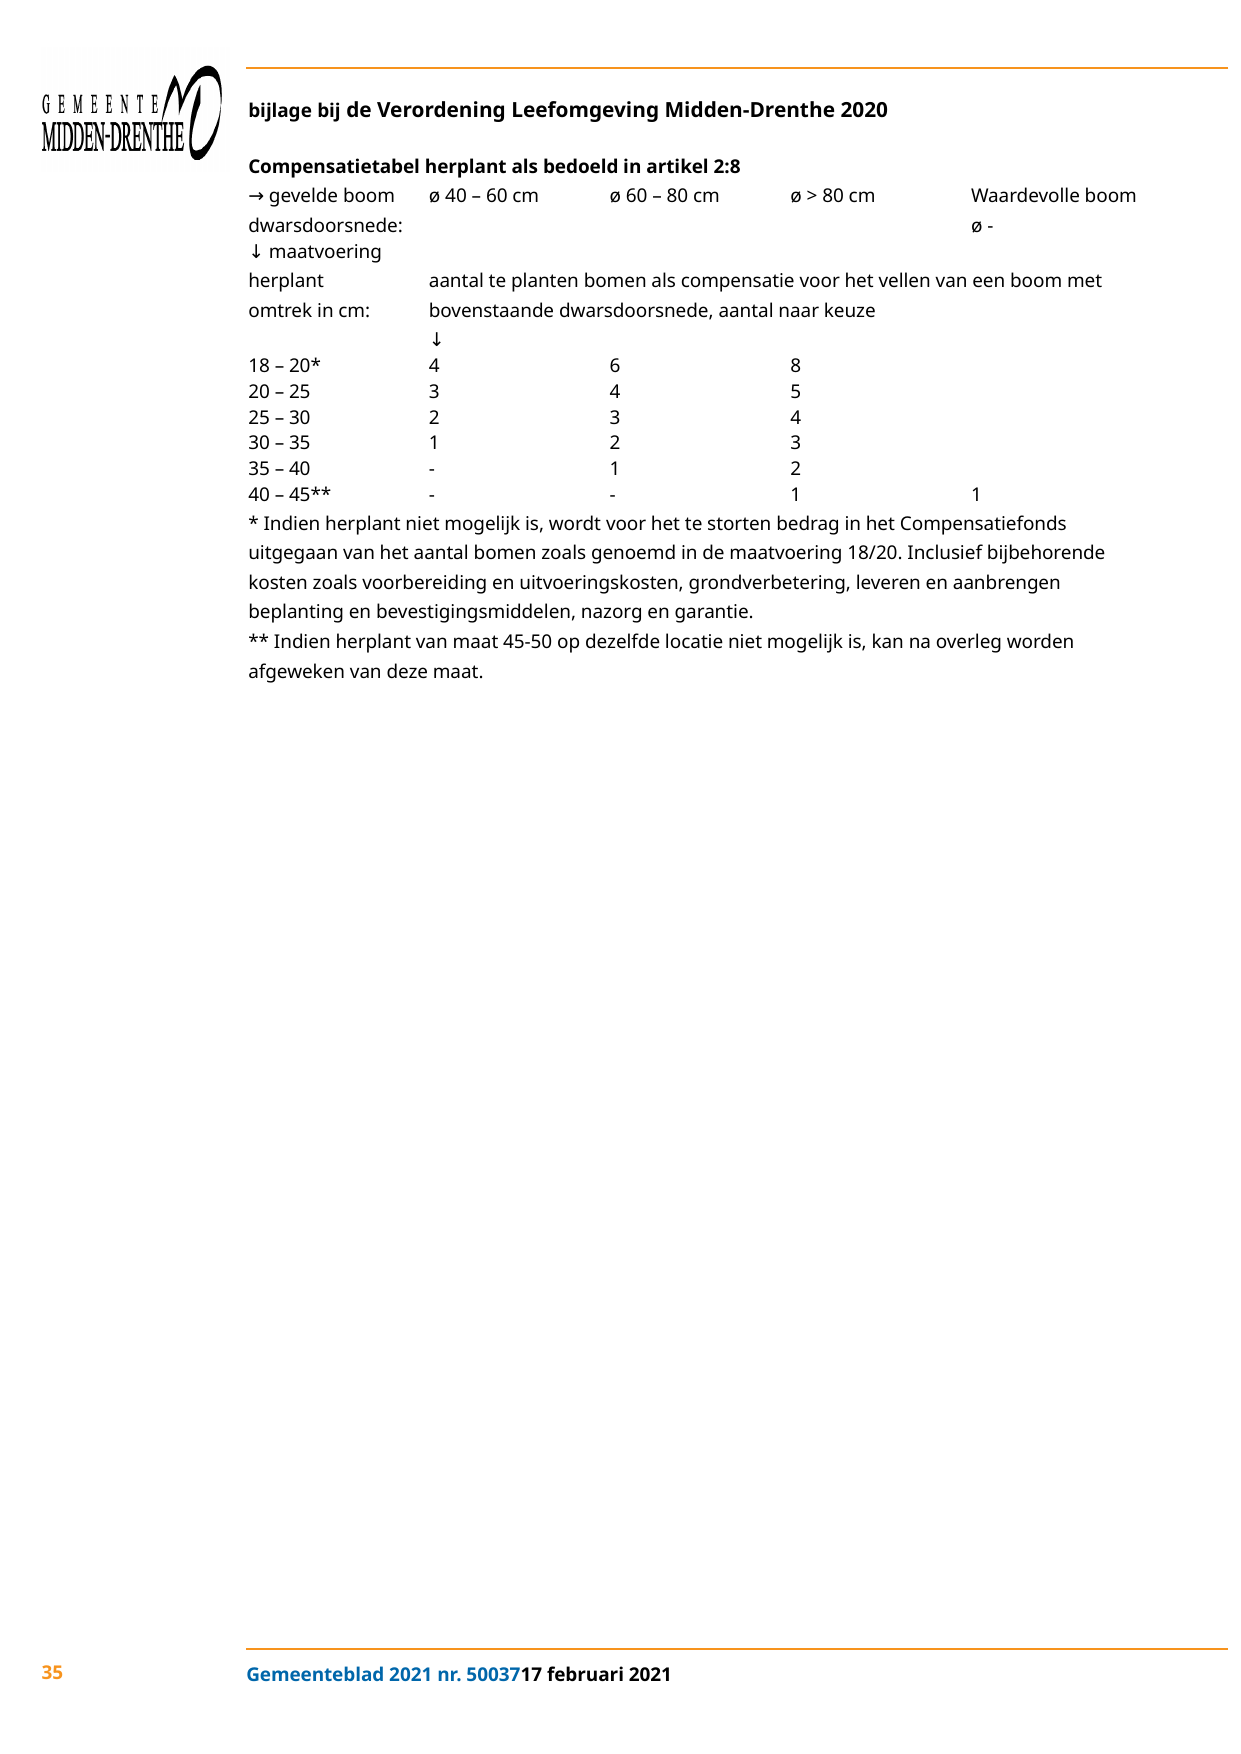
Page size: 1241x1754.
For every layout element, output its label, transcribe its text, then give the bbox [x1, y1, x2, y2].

picture [41, 47, 231, 172]
text ** Indien herplant van maat 45-50 op dezelfde locatie niet mogelijk is, kan na overleg worden afgeweken van deze maat. [248, 628, 1152, 684]
table_cell 4 [790, 404, 971, 429]
table_header ø 60 – 80 cm [609, 183, 790, 238]
table_cell 35 – 40 [248, 455, 429, 481]
table_header ø > 80 cm [790, 183, 971, 238]
table_cell 4 [609, 378, 790, 404]
table_cell - [429, 481, 609, 507]
table_cell 25 – 30 [248, 404, 429, 429]
table_cell 1 [971, 481, 1152, 507]
text bijlage bij de Verordening Leefomgeving Midden-Drenthe 2020 [248, 95, 1152, 123]
table_cell 18 – 20* [248, 353, 429, 378]
text Compensatietabel herplant als bedoeld in artikel 2:8 [248, 153, 1152, 179]
table_cell 30 – 35 [248, 430, 429, 455]
table_cell [971, 404, 1152, 429]
table_cell 20 – 25 [248, 378, 429, 404]
table_cell 1 [609, 455, 790, 481]
text * Indien herplant niet mogelijk is, wordt voor het te storten bedrag in het Compensatiefonds uitgegaan van het aantal bomen zoals genoemd in de maatvoering 18/20. Inclusief bijbehorende kosten zoals voorbereiding en uitvoeringskosten, grondverbetering, leveren en aanbrengen beplanting en bevestigingsmiddelen, nazorg en garantie. [248, 510, 1152, 624]
table_cell 40 – 45** [248, 481, 429, 507]
table_cell 3 [609, 404, 790, 429]
table_cell aantal te planten bomen als compensatie voor het vellen van een boom met bovenstaande dwarsdoorsnede, aantal naar keuze ↓ [429, 238, 1152, 352]
table_cell 2 [609, 430, 790, 455]
table_cell 6 [609, 353, 790, 378]
table_cell - [429, 455, 609, 481]
table_cell 8 [790, 353, 971, 378]
table_cell 3 [790, 430, 971, 455]
table_cell 4 [429, 353, 609, 378]
table_cell 2 [429, 404, 609, 429]
table_header Waardevolle boom ø - [971, 183, 1152, 238]
table_cell 2 [790, 455, 971, 481]
table_cell 5 [790, 378, 971, 404]
table_header → gevelde boom dwarsdoorsnede: [248, 183, 429, 238]
table_cell [971, 455, 1152, 481]
table_cell 1 [790, 481, 971, 507]
table_cell [971, 353, 1152, 378]
table_header ø 40 – 60 cm [429, 183, 609, 238]
table_cell [971, 430, 1152, 455]
table_cell - [609, 481, 790, 507]
table_cell 3 [429, 378, 609, 404]
table_cell [971, 378, 1152, 404]
table_cell 1 [429, 430, 609, 455]
table_cell ↓ maatvoering herplant omtrek in cm: [248, 238, 429, 352]
